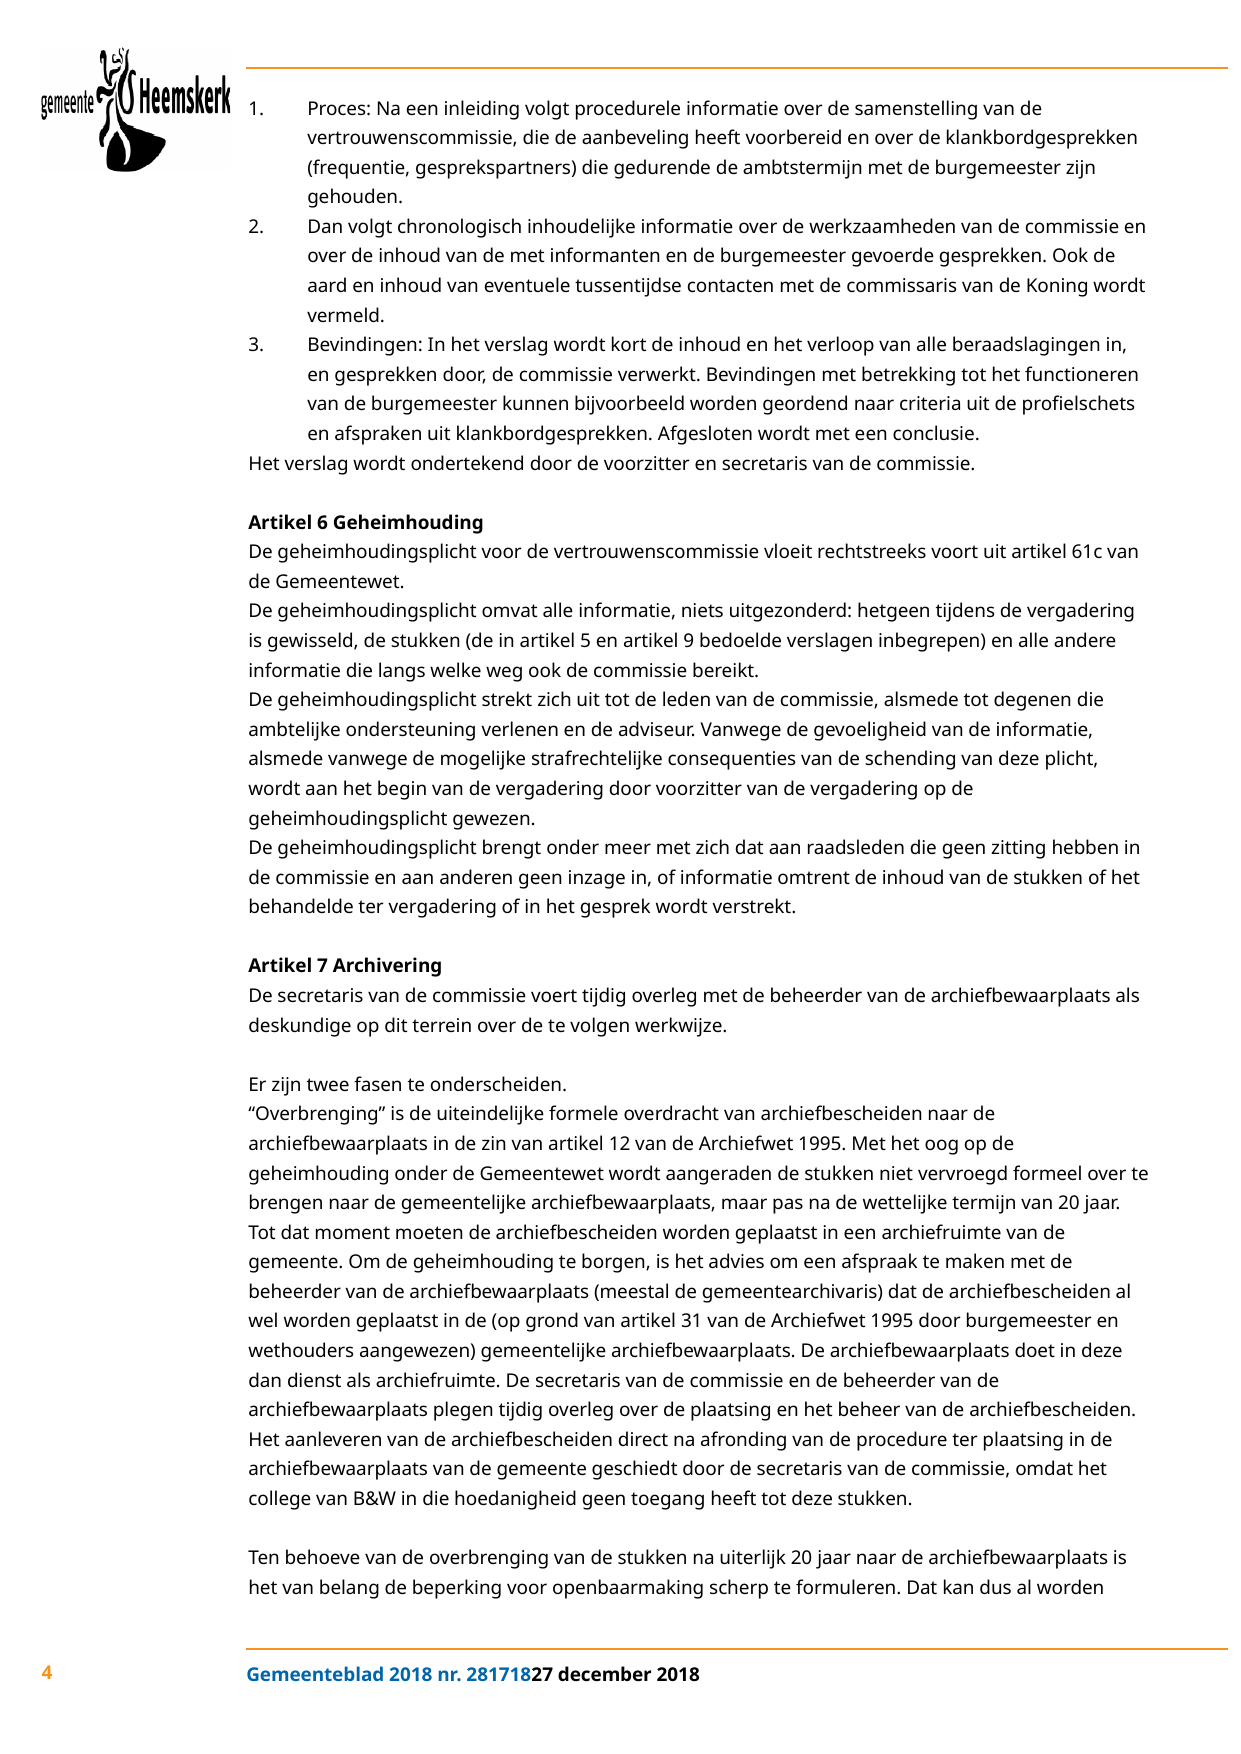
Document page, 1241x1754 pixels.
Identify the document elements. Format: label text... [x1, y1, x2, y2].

text Artikel 7 Archivering [248, 953, 1152, 978]
list Bevindingen: In het verslag wordt kort de inhoud en het verloop van alle beraadslagingen in, en gesprekken door, de commissie verwerkt. Bevindingen met betrekking tot het functioneren van de burgemeester kunnen bijvoorbeeld worden geordend naar criteria uit de profielschets en afspraken uit klankbordgesprekken. Afgesloten wordt met een conclusie. [248, 331, 1152, 446]
picture [41, 47, 231, 172]
text De geheimhoudingsplicht voor de vertrouwenscommissie vloeit rechtstreeks voort uit artikel 61c van de Gemeentewet. [248, 538, 1152, 594]
text Het verslag wordt ondertekend door de voorzitter en secretaris van de commissie. [248, 450, 1152, 476]
list Dan volgt chronologisch inhoudelijke informatie over de werkzaamheden van de commissie en over de inhoud van de met informanten en de burgemeester gevoerde gesprekken. Ook de aard en inhoud van eventuele tussentijdse contacten met de commissaris van de Koning wordt vermeld. [248, 213, 1152, 328]
text De geheimhoudingsplicht omvat alle informatie, niets uitgezonderd: hetgeen tijdens de vergadering is gewisseld, de stukken (de in artikel 5 en artikel 9 bedoelde verslagen inbegrepen) en alle andere informatie die langs welke weg ook de commissie bereikt. [248, 598, 1152, 683]
text De secretaris van de commissie voert tijdig overleg met de beheerder van de archiefbewaarplaats als deskundige op dit terrein over de te volgen werkwijze. [248, 982, 1152, 1038]
list Proces: Na een inleiding volgt procedurele informatie over de samenstelling van de vertrouwenscommissie, die de aanbeveling heeft voorbereid en over de klankbordgesprekken (frequentie, gesprekspartners) die gedurende de ambtstermijn met de burgemeester zijn gehouden. [248, 95, 1152, 209]
text Het aanleveren van de archiefbescheiden direct na afronding van de procedure ter plaatsing in de archiefbewaarplaats van de gemeente geschiedt door de secretaris van de commissie, omdat het college van B&W in die hoedanigheid geen toegang heeft tot deze stukken. [248, 1426, 1152, 1511]
text Er zijn twee fasen te onderscheiden. [248, 1071, 1152, 1097]
text Ten behoeve van de overbrenging van de stukken na uiterlijk 20 jaar naar de archiefbewaarplaats is het van belang de beperking voor openbaarmaking scherp te formuleren. Dat kan dus al worden [248, 1544, 1152, 1600]
text De geheimhoudingsplicht brengt onder meer met zich dat aan raadsleden die geen zitting hebben in de commissie en aan anderen geen inzage in, of informatie omtrent de inhoud van de stukken of het behandelde ter vergadering of in het gesprek wordt verstrekt. [248, 834, 1152, 919]
text “Overbrenging” is de uiteindelijke formele overdracht van archiefbescheiden naar de archiefbewaarplaats in de zin van artikel 12 van de Archiefwet 1995. Met het oog op de geheimhouding onder de Gemeentewet wordt aangeraden de stukken niet vervroegd formeel over te brengen naar de gemeentelijke archiefbewaarplaats, maar pas na de wettelijke termijn van 20 jaar. [248, 1101, 1152, 1215]
text Tot dat moment moeten de archiefbescheiden worden geplaatst in een archiefruimte van de gemeente. Om de geheimhouding te borgen, is het advies om een afspraak te maken met de beheerder van de archiefbewaarplaats (meestal de gemeentearchivaris) dat de archiefbescheiden al wel worden geplaatst in de (op grond van artikel 31 van de Archiefwet 1995 door burgemeester en wethouders aangewezen) gemeentelijke archiefbewaarplaats. De archiefbewaarplaats doet in deze dan dienst als archiefruimte. De secretaris van de commissie en de beheerder van de archiefbewaarplaats plegen tijdig overleg over de plaatsing en het beheer van de archiefbescheiden. [248, 1219, 1152, 1422]
text Artikel 6 Geheimhouding [248, 509, 1152, 535]
text De geheimhoudingsplicht strekt zich uit tot de leden van de commissie, alsmede tot degenen die ambtelijke ondersteuning verlenen en de adviseur. Vanwege de gevoeligheid van de informatie, alsmede vanwege de mogelijke strafrechtelijke consequenties van de schending van deze plicht, wordt aan het begin van de vergadering door voorzitter van de vergadering op de geheimhoudingsplicht gewezen. [248, 686, 1152, 831]
